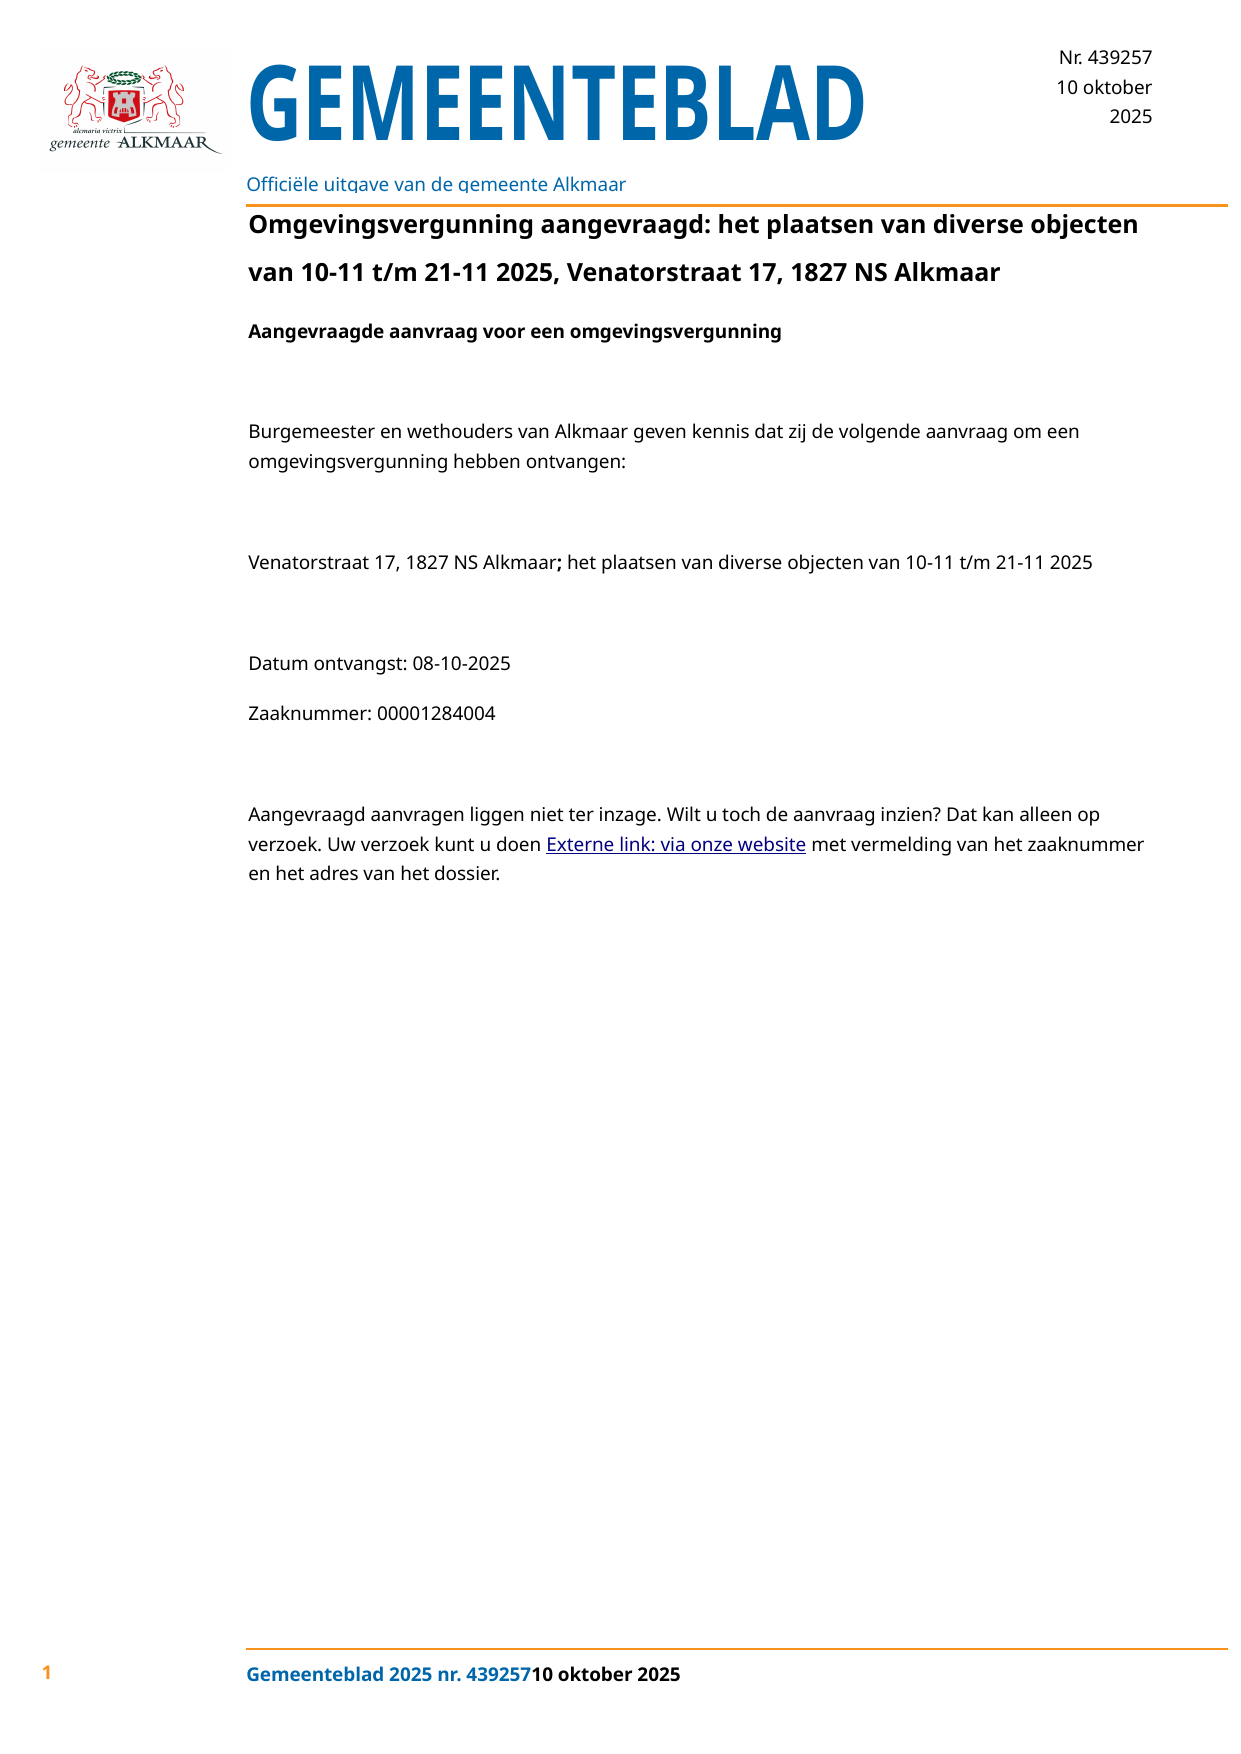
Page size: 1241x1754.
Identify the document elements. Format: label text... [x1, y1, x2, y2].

text Zaaknummer: 00001284004 [248, 700, 1152, 726]
text Aangevraagd aanvragen liggen niet ter inzage. Wilt u toch de aanvraag inzien? Dat kan alleen op verzoek. Uw verzoek kunt u doen Externe link: via onze website met vermelding van het zaaknummer en het adres van het dossier. [248, 801, 1152, 886]
text Aangevraagde aanvraag voor een omgevingsvergunning [248, 318, 1152, 344]
text Venatorstraat 17, 1827 NS Alkmaar; het plaatsen van diverse objecten van 10-11 t/m 21-11 2025 [248, 549, 1152, 575]
text Burgemeester en wethouders van Alkmaar geven kennis dat zij de volgende aanvraag om een omgevingsvergunning hebben ontvangen: [248, 419, 1152, 474]
picture [41, 47, 231, 172]
text Omgevingsvergunning aangevraagd: het plaatsen van diverse objecten van 10-11 t/m 21-11 2025, Venatorstraat 17, 1827 NS Alkmaar [248, 207, 1152, 288]
text Datum ontvangst: 08-10-2025 [248, 650, 1152, 676]
